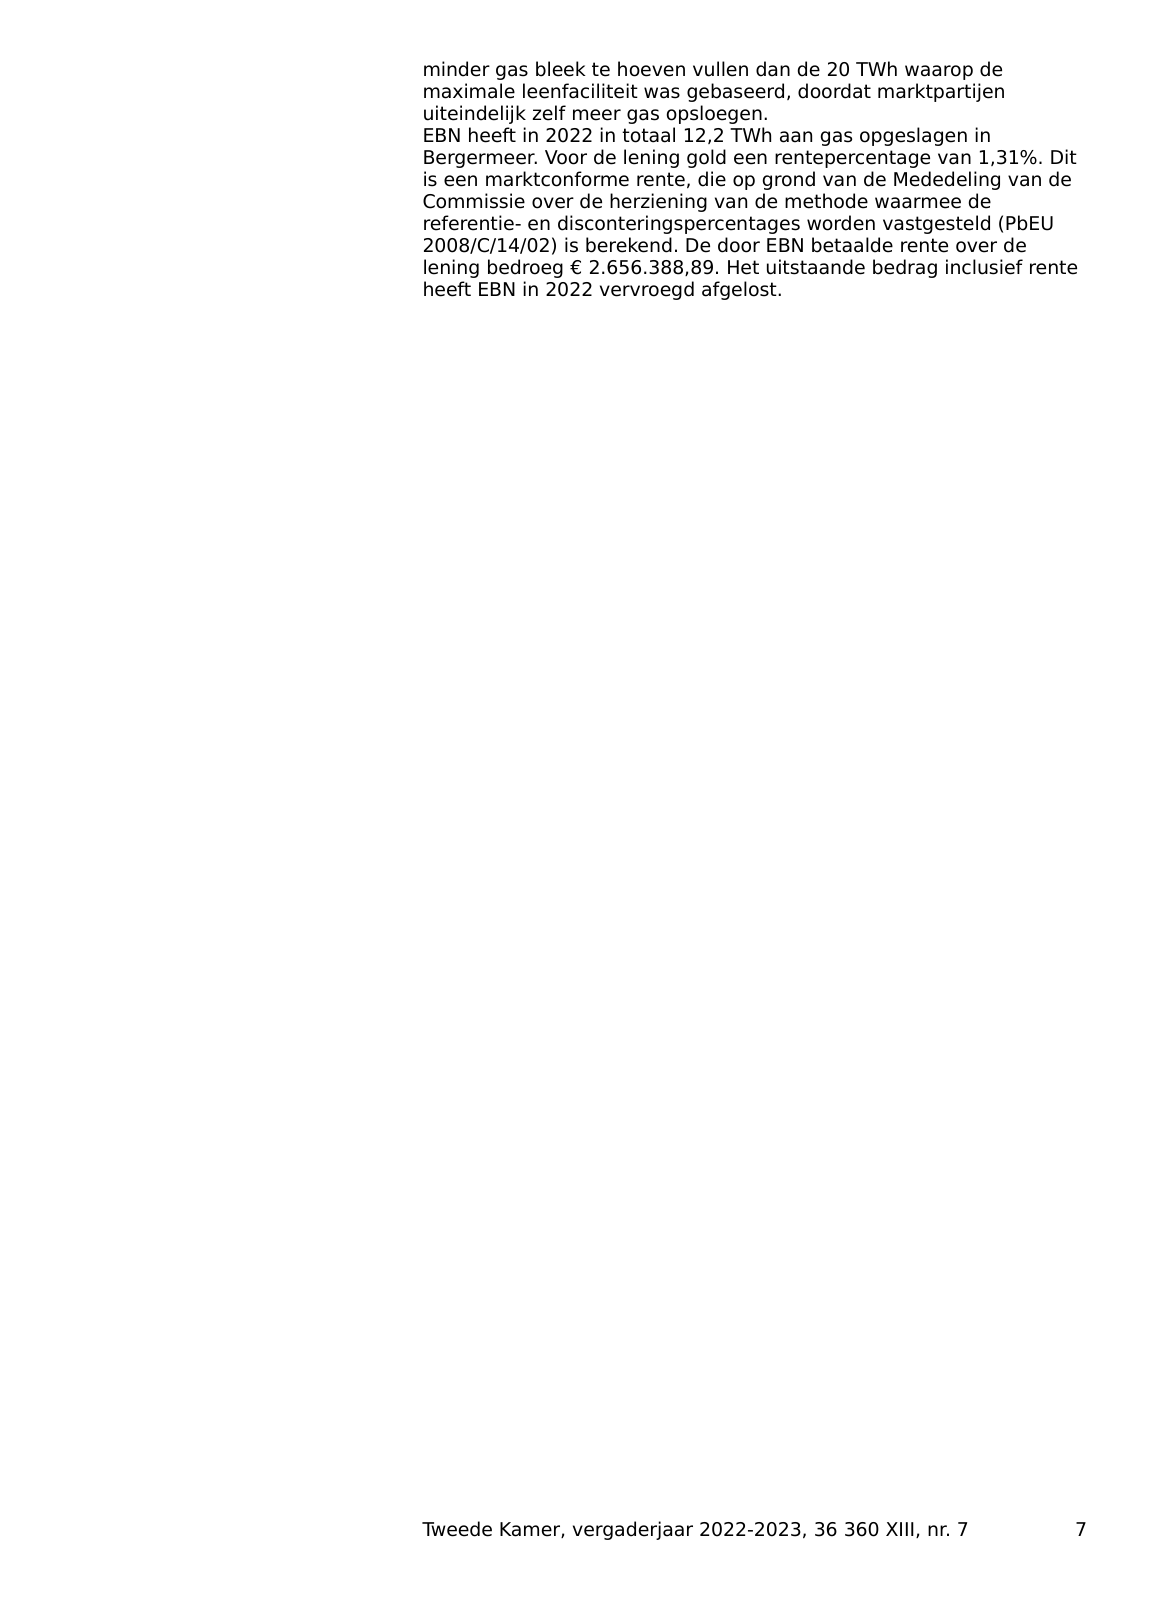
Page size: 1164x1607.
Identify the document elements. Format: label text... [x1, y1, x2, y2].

text minder gas bleek te hoeven vullen dan de 20 TWh waarop de maximale leenfaciliteit was gebaseerd, doordat marktpartijen uiteindelijk zelf meer gas opsloegen. [422, 59, 1087, 125]
text EBN heeft in 2022 in totaal 12,2 TWh aan gas opgeslagen in Bergermeer. Voor de lening gold een rentepercentage van 1,31%. Dit is een marktconforme rente, die op grond van de Mededeling van de Commissie over de herziening van de methode waarmee de referentie- en disconteringspercentages worden vastgesteld (PbEU 2008/C/14/02) is berekend. De door EBN betaalde rente over de lening bedroeg € 2.656.388,89. Het uitstaande bedrag inclusief rente heeft EBN in 2022 vervroegd afgelost. [422, 125, 1087, 301]
